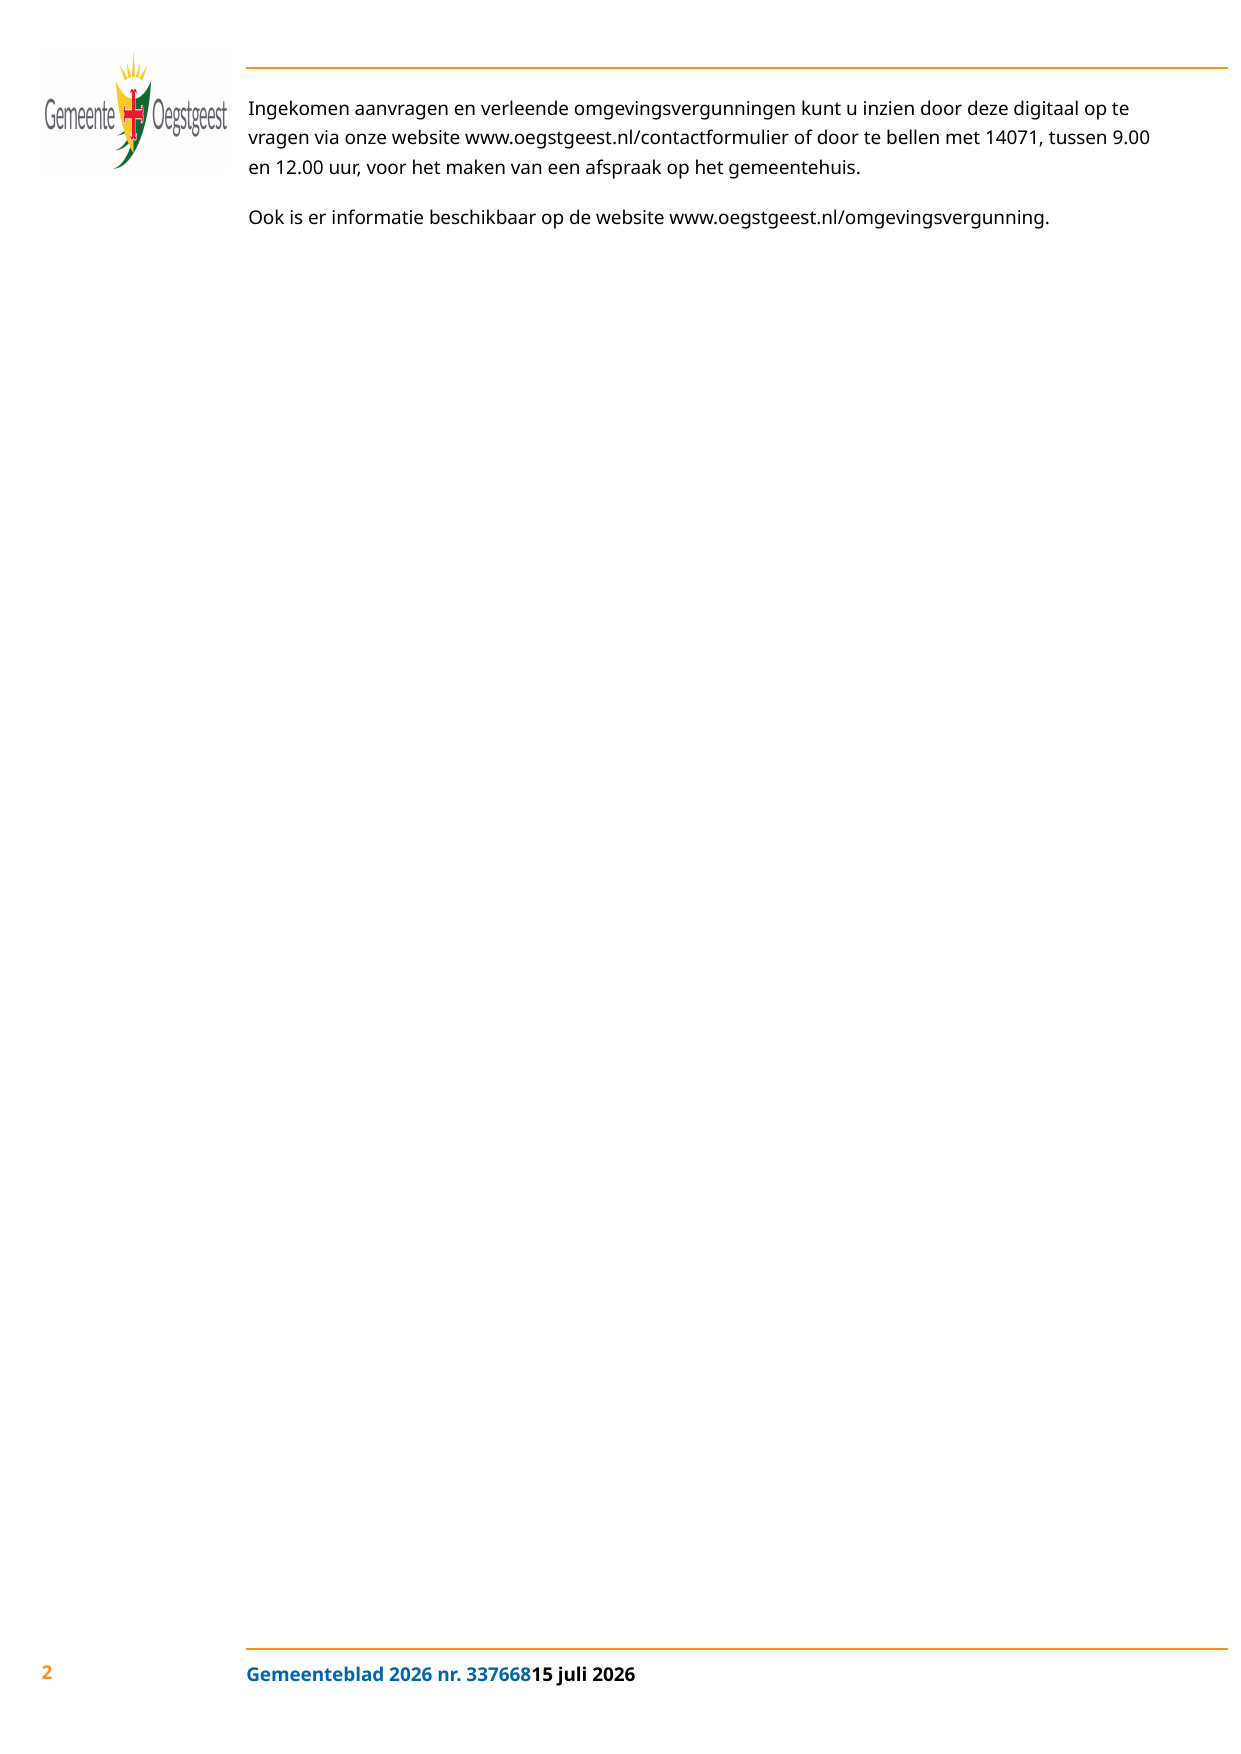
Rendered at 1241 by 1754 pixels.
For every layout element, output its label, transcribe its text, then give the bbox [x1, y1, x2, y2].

text Ingekomen aanvragen en verleende omgevingsvergunningen kunt u inzien door deze digitaal op te vragen via onze website www.oegstgeest.nl/contactformulier of door te bellen met 14071, tussen 9.00 en 12.00 uur, voor het maken van een afspraak op het gemeentehuis. [248, 95, 1152, 180]
text Ook is er informatie beschikbaar op de website www.oegstgeest.nl/omgevingsvergunning. [248, 204, 1152, 230]
picture [41, 47, 231, 172]
